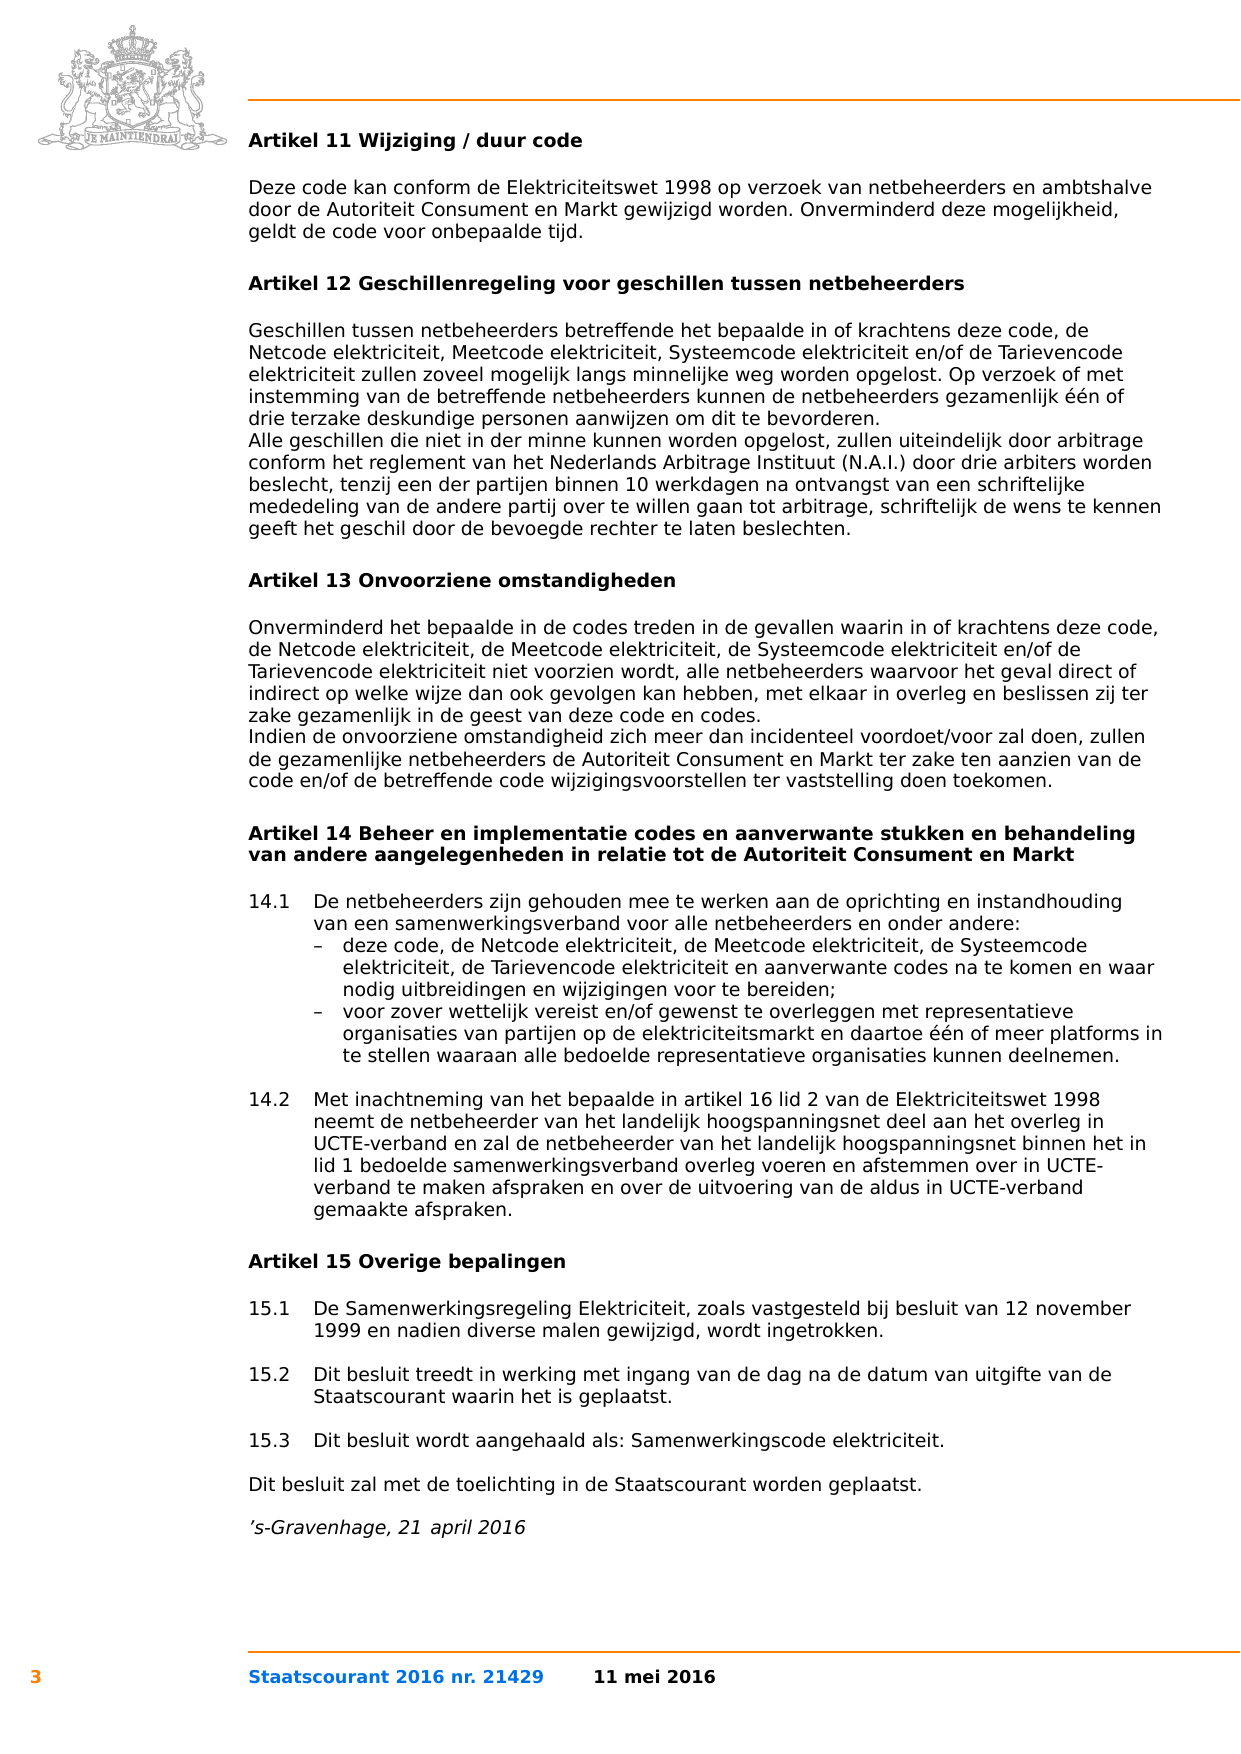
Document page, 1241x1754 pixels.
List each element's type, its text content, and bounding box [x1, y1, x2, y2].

text Indien de onvoorziene omstandigheid zich meer dan incidenteel voordoet/voor zal doen, zullen de gezamenlijke netbeheerders de Autoriteit Consument en Markt ter zake ten aanzien van de code en/of de betreffende code wijzigingsvoorstellen ter vaststelling doen toekomen. [248, 726, 1163, 792]
text Deze code kan conform de Elektriciteitswet 1998 op verzoek van netbeheerders en ambtshalve door de Autoriteit Consument en Markt gewijzigd worden. Onverminderd deze mogelijkheid, geldt de code voor onbepaalde tijd. [248, 177, 1163, 243]
subtitle Artikel 11 Wijziging / duur code [248, 130, 1163, 152]
picture [38, 25, 227, 150]
text 15.3 Dit besluit wordt aangehaald als: Samenwerkingscode elektriciteit. [248, 1429, 1163, 1452]
text Alle geschillen die niet in der minne kunnen worden opgelost, zullen uiteindelijk door arbitrage conform het reglement van het Nederlands Arbitrage Instituut (N.A.I.) door drie arbiters worden beslecht, tenzij een der partijen binnen 10 werkdagen na ontvangst van een schriftelijke mededeling van de andere partij over te willen gaan tot arbitrage, schriftelijk de wens te kennen geeft het geschil door de bevoegde rechter te laten beslechten. [248, 430, 1163, 539]
text Onverminderd het bepaalde in de codes treden in de gevallen waarin in of krachtens deze code, de Netcode elektriciteit, de Meetcode elektriciteit, de Systeemcode elektriciteit en/of de Tarievencode elektriciteit niet voorzien wordt, alle netbeheerders waarvoor het geval direct of indirect op welke wijze dan ook gevolgen kan hebben, met elkaar in overleg en beslissen zij ter zake gezamenlijk in de geest van deze code en codes. [248, 617, 1163, 726]
subtitle Artikel 15 Overige bepalingen [248, 1251, 1163, 1273]
text ’s-Gravenhage, 21 april 2016 [248, 1517, 1163, 1539]
text 15.1 De Samenwerkingsregeling Elektriciteit, zoals vastgesteld bij besluit van 12 november 1999 en nadien diverse malen gewijzigd, wordt ingetrokken. [248, 1298, 1163, 1342]
subtitle Artikel 12 Geschillenregeling voor geschillen tussen netbeheerders [248, 273, 1163, 295]
text Geschillen tussen netbeheerders betreffende het bepaalde in of krachtens deze code, de Netcode elektriciteit, Meetcode elektriciteit, Systeemcode elektriciteit en/of de Tarievencode elektriciteit zullen zoveel mogelijk langs minnelijke weg worden opgelost. Op verzoek of met instemming van de betreffende netbeheerders kunnen de netbeheerders gezamenlijk één of drie terzake deskundige personen aanwijzen om dit te bevorderen. [248, 320, 1163, 430]
text 14.2 Met inachtneming van het bepaalde in artikel 16 lid 2 van de Elektriciteitswet 1998 neemt de netbeheerder van het landelijk hoogspanningsnet deel aan het overleg in UCTE-verband en zal de netbeheerder van het landelijk hoogspanningsnet binnen het in lid 1 bedoelde samenwerkingsverband overleg voeren en afstemmen over in UCTE-verband te maken afspraken en over de uitvoering van de aldus in UCTE-verband gemaakte afspraken. [248, 1089, 1163, 1221]
text – voor zover wettelijk vereist en/of gewenst te overleggen met representatieve organisaties van partijen op de elektriciteitsmarkt en daartoe één of meer platforms in te stellen waaraan alle bedoelde representatieve organisaties kunnen deelnemen. [313, 1001, 1163, 1067]
text 15.2 Dit besluit treedt in werking met ingang van de dag na de datum van uitgifte van de Staatscourant waarin het is geplaatst. [248, 1364, 1163, 1408]
text – deze code, de Netcode elektriciteit, de Meetcode elektriciteit, de Systeemcode elektriciteit, de Tarievencode elektriciteit en aanverwante codes na te komen en waar nodig uitbreidingen en wijzigingen voor te bereiden; [313, 935, 1163, 1001]
subtitle Artikel 13 Onvoorziene omstandigheden [248, 569, 1163, 592]
text Dit besluit zal met de toelichting in de Staatscourant worden geplaatst. [248, 1473, 1163, 1495]
text 14.1 De netbeheerders zijn gehouden mee te werken aan de oprichting en instandhouding van een samenwerkingsverband voor alle netbeheerders en onder andere: [248, 891, 1163, 935]
subtitle Artikel 14 Beheer en implementatie codes en aanverwante stukken en behandeling van andere aangelegenheden in relatie tot de Autoriteit Consument en Markt [248, 822, 1163, 866]
